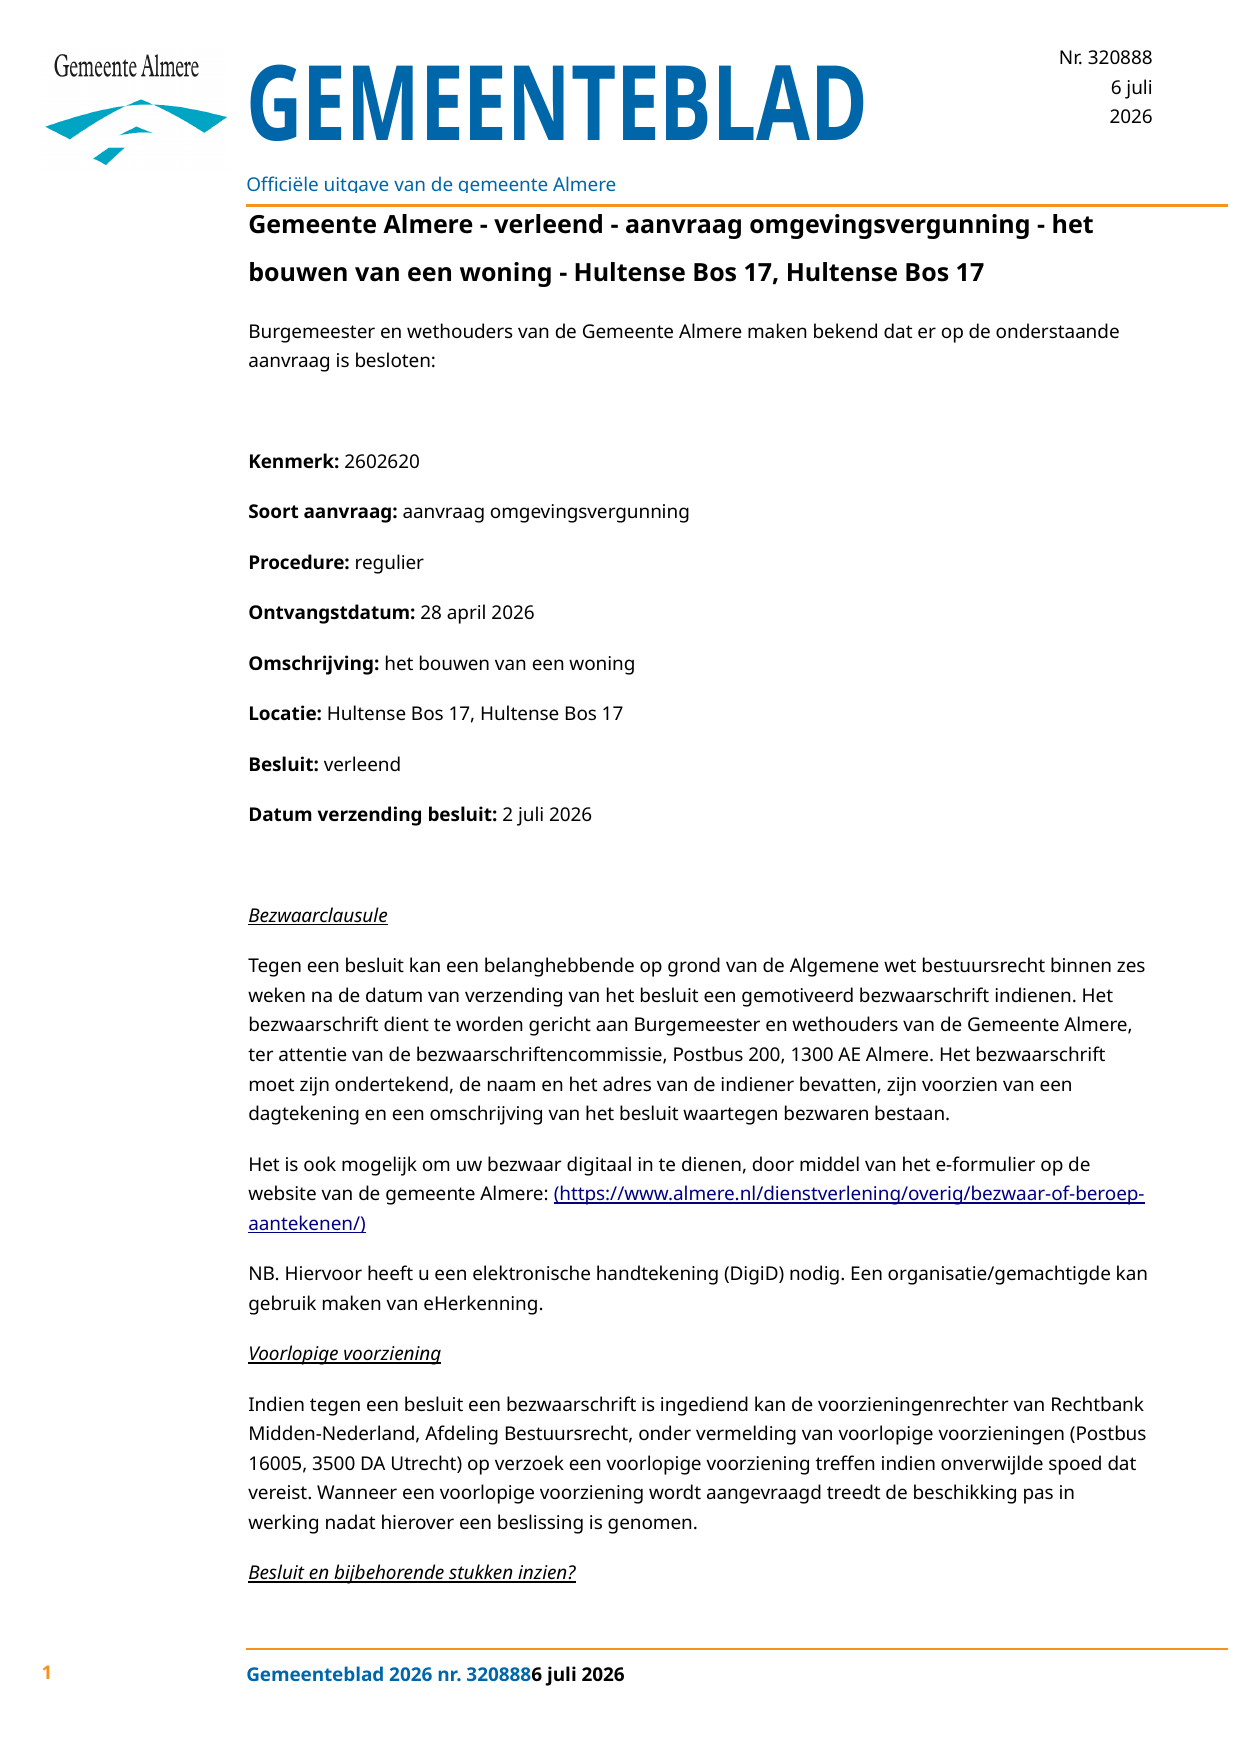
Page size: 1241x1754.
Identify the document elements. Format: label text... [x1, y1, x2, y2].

text Omschrijving: het bouwen van een woning [248, 650, 1152, 676]
text Besluit: verleend [248, 751, 1152, 777]
text Datum verzending besluit: 2 juli 2026 [248, 801, 1152, 827]
text Kenmerk: 2602620 [248, 448, 1152, 474]
text Voorlopige voorziening [248, 1340, 1152, 1366]
text Indien tegen een besluit een bezwaarschrift is ingediend kan de voorzieningenrechter van Rechtbank Midden-Nederland, Afdeling Bestuursrecht, onder vermelding van voorlopige voorzieningen (Postbus 16005, 3500 DA Utrecht) op verzoek een voorlopige voorziening treffen indien onverwijlde spoed dat vereist. Wanneer een voorlopige voorziening wordt aangevraagd treedt de beschikking pas in werking nadat hierover een beslissing is genomen. [248, 1391, 1152, 1535]
text Procedure: regulier [248, 549, 1152, 575]
text Bezwaarclausule [248, 902, 1152, 928]
text Ontvangstdatum: 28 april 2026 [248, 599, 1152, 625]
text Soort aanvraag: aanvraag omgevingsvergunning [248, 499, 1152, 524]
text Het is ook mogelijk om uw bezwaar digitaal in te dienen, door middel van het e-formulier op de website van de gemeente Almere: (https://www.almere.nl/dienstverlening/overig/bezwaar-of-beroep-aantekenen/) [248, 1151, 1152, 1236]
text Burgemeester en wethouders van de Gemeente Almere maken bekend dat er op de onderstaande aanvraag is besloten: [248, 318, 1152, 373]
text Besluit en bijbehorende stukken inzien? [248, 1559, 1152, 1585]
text NB. Hiervoor heeft u een elektronische handtekening (DigiD) nodig. Een organisatie/gemachtigde kan gebruik maken van eHerkenning. [248, 1260, 1152, 1316]
text Locatie: Hultense Bos 17, Hultense Bos 17 [248, 700, 1152, 726]
text Tegen een besluit kan een belanghebbende op grond van de Algemene wet bestuursrecht binnen zes weken na de datum van verzending van het besluit een gemotiveerd bezwaarschrift indienen. Het bezwaarschrift dient te worden gericht aan Burgemeester en wethouders van de Gemeente Almere, ter attentie van de bezwaarschriftencommissie, Postbus 200, 1300 AE Almere. Het bezwaarschrift moet zijn ondertekend, de naam en het adres van de indiener bevatten, zijn voorzien van een dagtekening en een omschrijving van het besluit waartegen bezwaren bestaan. [248, 952, 1152, 1126]
text Gemeente Almere - verleend - aanvraag omgevingsvergunning - het bouwen van een woning - Hultense Bos 17, Hultense Bos 17 [248, 207, 1152, 288]
picture [41, 47, 231, 172]
